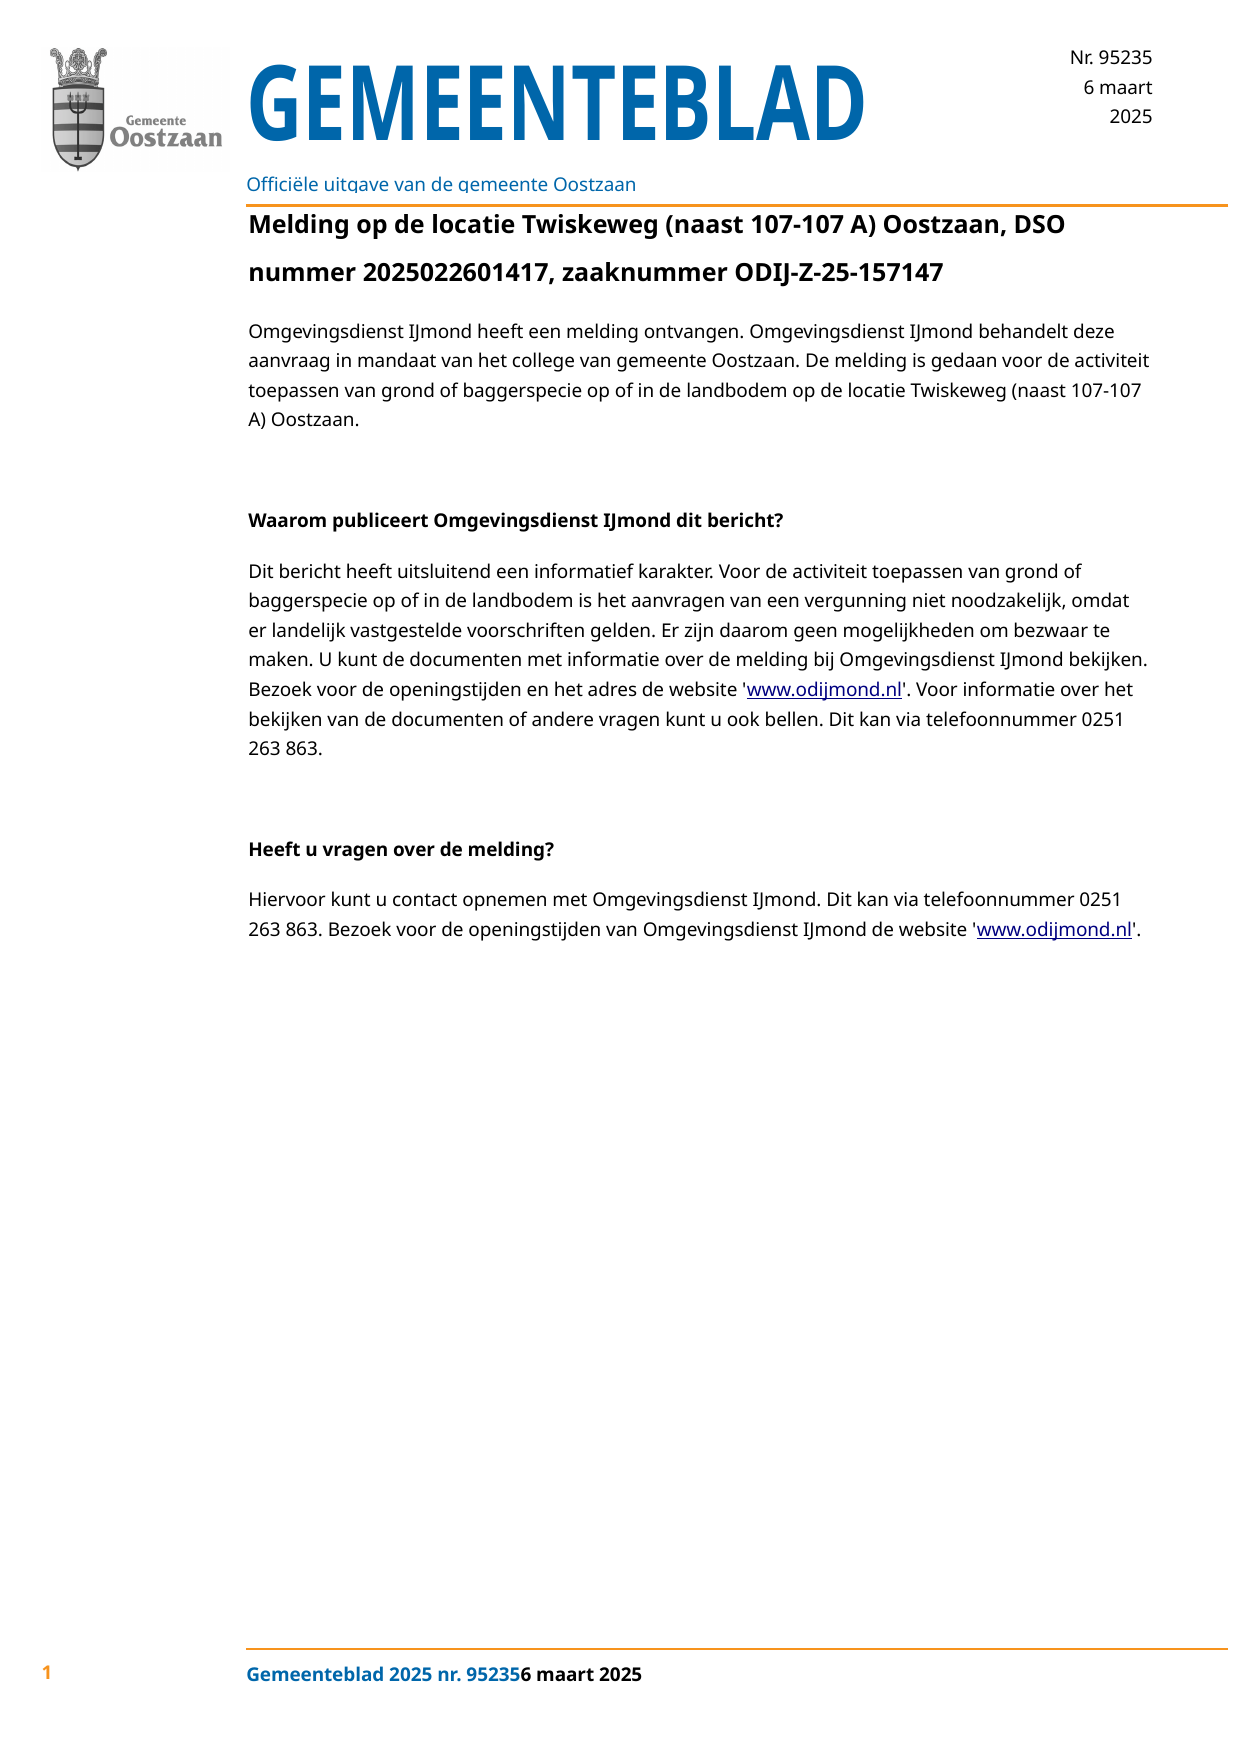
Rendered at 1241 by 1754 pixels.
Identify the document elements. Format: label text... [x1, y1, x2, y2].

text Waarom publiceert Omgevingsdienst IJmond dit bericht? [248, 507, 1152, 533]
text Dit bericht heeft uitsluitend een informatief karakter. Voor de activiteit toepassen van grond of baggerspecie op of in de landbodem is het aanvragen van een vergunning niet noodzakelijk, omdat er landelijk vastgestelde voorschriften gelden. Er zijn daarom geen mogelijkheden om bezwaar te maken. U kunt de documenten met informatie over de melding bij Omgevingsdienst IJmond bekijken. Bezoek voor de openingstijden en het adres de website 'www.odijmond.nl'. Voor informatie over het bekijken van de documenten of andere vragen kunt u ook bellen. Dit kan via telefoonnummer 0251 263 863. [248, 558, 1152, 761]
picture [41, 47, 231, 172]
text Heeft u vragen over de melding? [248, 836, 1152, 862]
text Melding op de locatie Twiskeweg (naast 107-107 A) Oostzaan, DSO nummer 2025022601417, zaaknummer ODIJ-Z-25-157147 [248, 207, 1152, 288]
text Hiervoor kunt u contact opnemen met Omgevingsdienst IJmond. Dit kan via telefoonnummer 0251 263 863. Bezoek voor de openingstijden van Omgevingsdienst IJmond de website 'www.odijmond.nl'. [248, 887, 1152, 942]
text Omgevingsdienst IJmond heeft een melding ontvangen. Omgevingsdienst IJmond behandelt deze aanvraag in mandaat van het college van gemeente Oostzaan. De melding is gedaan voor de activiteit toepassen van grond of baggerspecie op of in de landbodem op de locatie Twiskeweg (naast 107-107 A) Oostzaan. [248, 318, 1152, 432]
